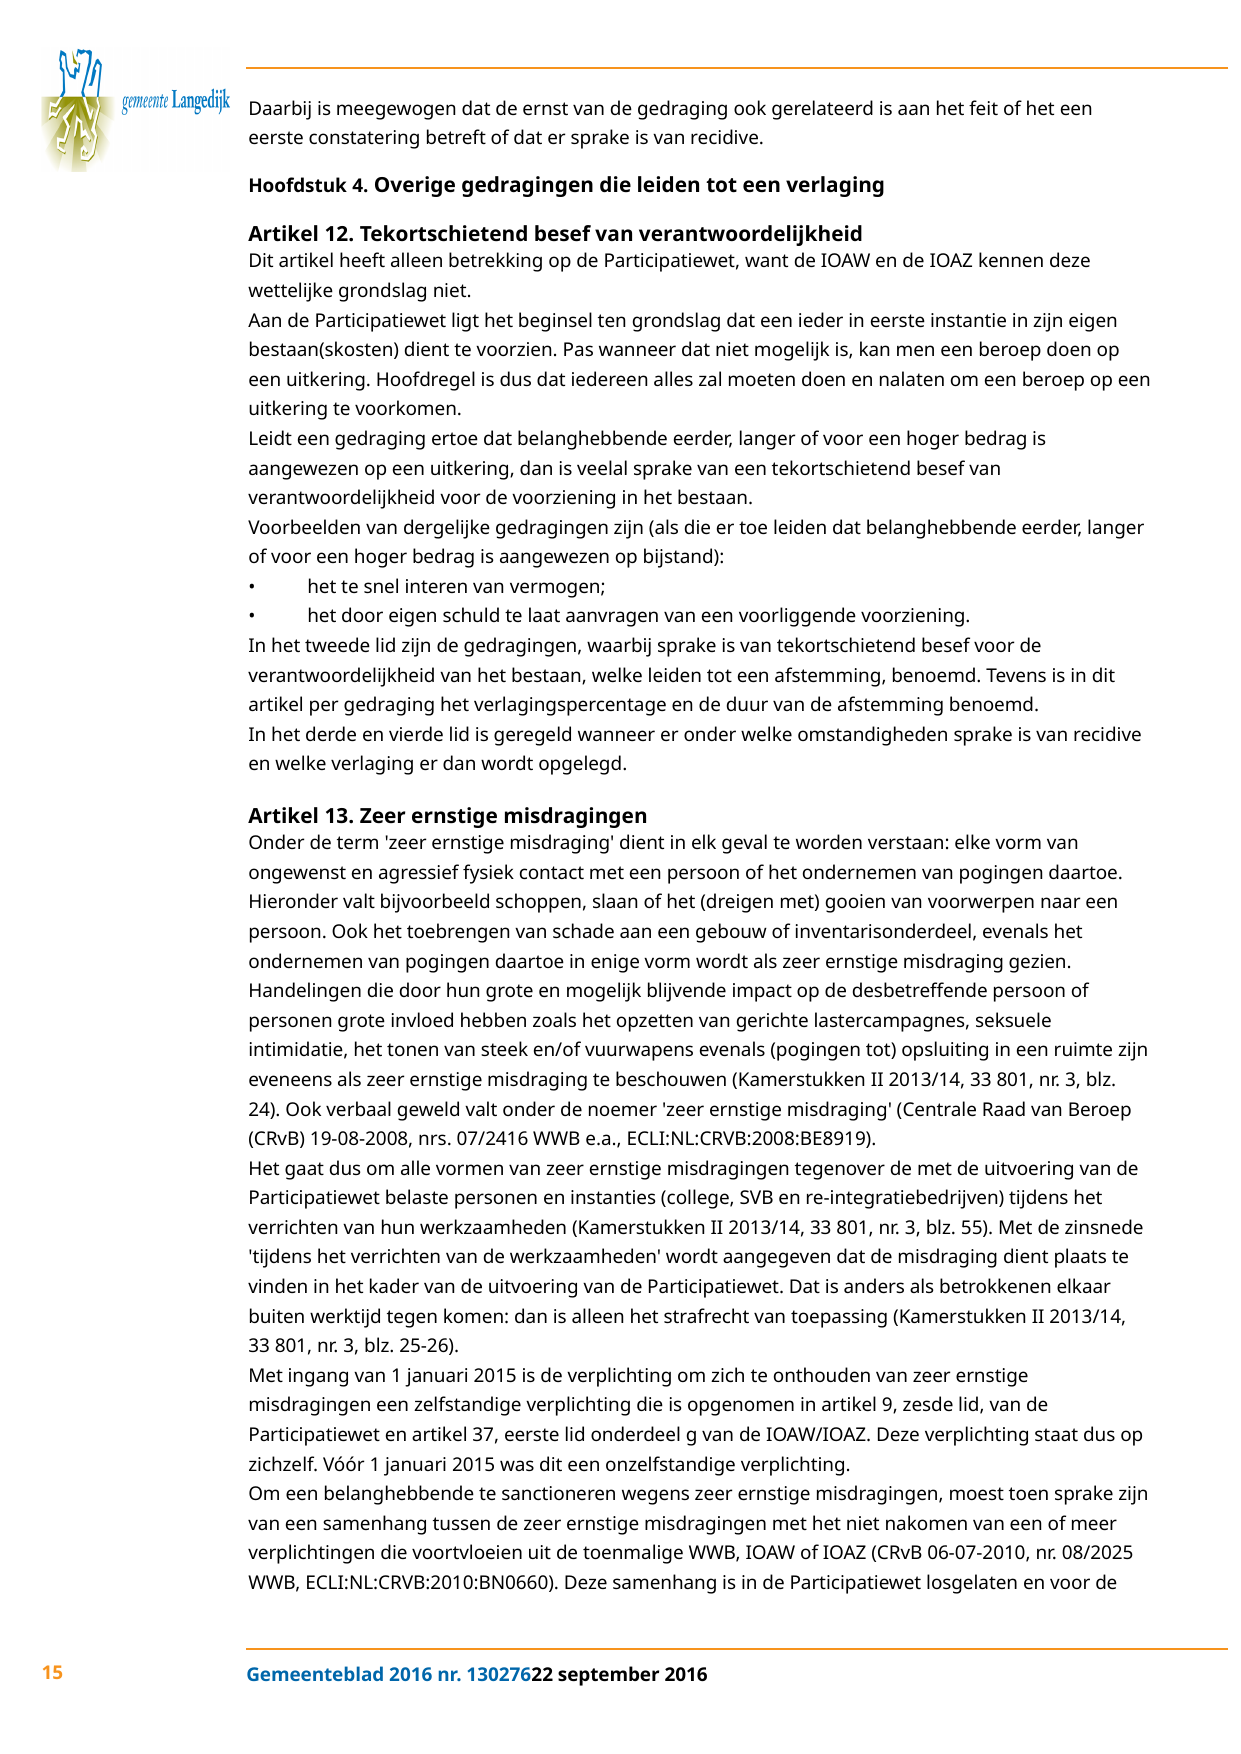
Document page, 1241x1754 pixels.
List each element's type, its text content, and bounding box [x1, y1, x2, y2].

text Voorbeelden van dergelijke gedragingen zijn (als die er toe leiden dat belanghebbende eerder, langer of voor een hoger bedrag is aangewezen op bijstand): [248, 514, 1152, 569]
text Artikel 13. Zeer ernstige misdragingen [248, 801, 1152, 829]
picture [41, 47, 231, 172]
text Met ingang van 1 januari 2015 is de verplichting om zich te onthouden van zeer ernstige misdragingen een zelfstandige verplichting die is opgenomen in artikel 9, zesde lid, van de Participatiewet en artikel 37, eerste lid onderdeel g van de IOAW/IOAZ. Deze verplichting staat dus op zichzelf. Vóór 1 januari 2015 was dit een onzelfstandige verplichting. [248, 1362, 1152, 1476]
text Leidt een gedraging ertoe dat belanghebbende eerder, langer of voor een hoger bedrag is aangewezen op een uitkering, dan is veelal sprake van een tekortschietend besef van verantwoordelijkheid voor de voorziening in het bestaan. [248, 425, 1152, 510]
text In het derde en vierde lid is geregeld wanneer er onder welke omstandigheden sprake is van recidive en welke verlaging er dan wordt opgelegd. [248, 721, 1152, 776]
text Om een belanghebbende te sanctioneren wegens zeer ernstige misdragingen, moest toen sprake zijn van een samenhang tussen de zeer ernstige misdragingen met het niet nakomen van een of meer verplichtingen die voortvloeien uit de toenmalige WWB, IOAW of IOAZ (CRvB 06-07-2010, nr. 08/2025 WWB, ECLI:NL:CRVB:2010:BN0660). Deze samenhang is in de Participatiewet losgelaten en voor de [248, 1480, 1152, 1595]
text Daarbij is meegewogen dat de ernst van de gedraging ook gerelateerd is aan het feit of het een eerste constatering betreft of dat er sprake is van recidive. [248, 95, 1152, 150]
text Hoofdstuk 4. Overige gedragingen die leiden tot een verlaging [248, 170, 1152, 198]
text Aan de Participatiewet ligt het beginsel ten grondslag dat een ieder in eerste instantie in zijn eigen bestaan(skosten) dient te voorzien. Pas wanneer dat niet mogelijk is, kan men een beroep doen op een uitkering. Hoofdregel is dus dat iedereen alles zal moeten doen en nalaten om een beroep op een uitkering te voorkomen. [248, 307, 1152, 421]
text Dit artikel heeft alleen betrekking op de Participatiewet, want de IOAW en de IOAZ kennen deze wettelijke grondslag niet. [248, 248, 1152, 303]
text Artikel 12. Tekortschietend besef van verantwoordelijkheid [248, 219, 1152, 248]
list het door eigen schuld te laat aanvragen van een voorliggende voorziening. [248, 603, 1152, 628]
text In het tweede lid zijn de gedragingen, waarbij sprake is van tekortschietend besef voor de verantwoordelijkheid van het bestaan, welke leiden tot een afstemming, benoemd. Tevens is in dit artikel per gedraging het verlagingspercentage en de duur van de afstemming benoemd. [248, 632, 1152, 717]
text Het gaat dus om alle vormen van zeer ernstige misdragingen tegenover de met de uitvoering van de Participatiewet belaste personen en instanties (college, SVB en re-integratiebedrijven) tijdens het verrichten van hun werkzaamheden (Kamerstukken II 2013/14, 33 801, nr. 3, blz. 55). Met de zinsnede 'tijdens het verrichten van de werkzaamheden' wordt aangegeven dat de misdraging dient plaats te vinden in het kader van de uitvoering van de Participatiewet. Dat is anders als betrokkenen elkaar buiten werktijd tegen komen: dan is alleen het strafrecht van toepassing (Kamerstukken II 2013/14, 33 801, nr. 3, blz. 25-26). [248, 1155, 1152, 1358]
text Onder de term 'zeer ernstige misdraging' dient in elk geval te worden verstaan: elke vorm van ongewenst en agressief fysiek contact met een persoon of het ondernemen van pogingen daartoe. Hieronder valt bijvoorbeeld schoppen, slaan of het (dreigen met) gooien van voorwerpen naar een persoon. Ook het toebrengen van schade aan een gebouw of inventarisonderdeel, evenals het ondernemen van pogingen daartoe in enige vorm wordt als zeer ernstige misdraging gezien. Handelingen die door hun grote en mogelijk blijvende impact op de desbetreffende persoon of personen grote invloed hebben zoals het opzetten van gerichte lastercampagnes, seksuele intimidatie, het tonen van steek en/of vuurwapens evenals (pogingen tot) opsluiting in een ruimte zijn eveneens als zeer ernstige misdraging te beschouwen (Kamerstukken II 2013/14, 33 801, nr. 3, blz. 24). Ook verbaal geweld valt onder de noemer 'zeer ernstige misdraging' (Centrale Raad van Beroep (CRvB) 19-08-2008, nrs. 07/2416 WWB e.a., ECLI:NL:CRVB:2008:BE8919). [248, 829, 1152, 1151]
list het te snel interen van vermogen; [248, 573, 1152, 599]
